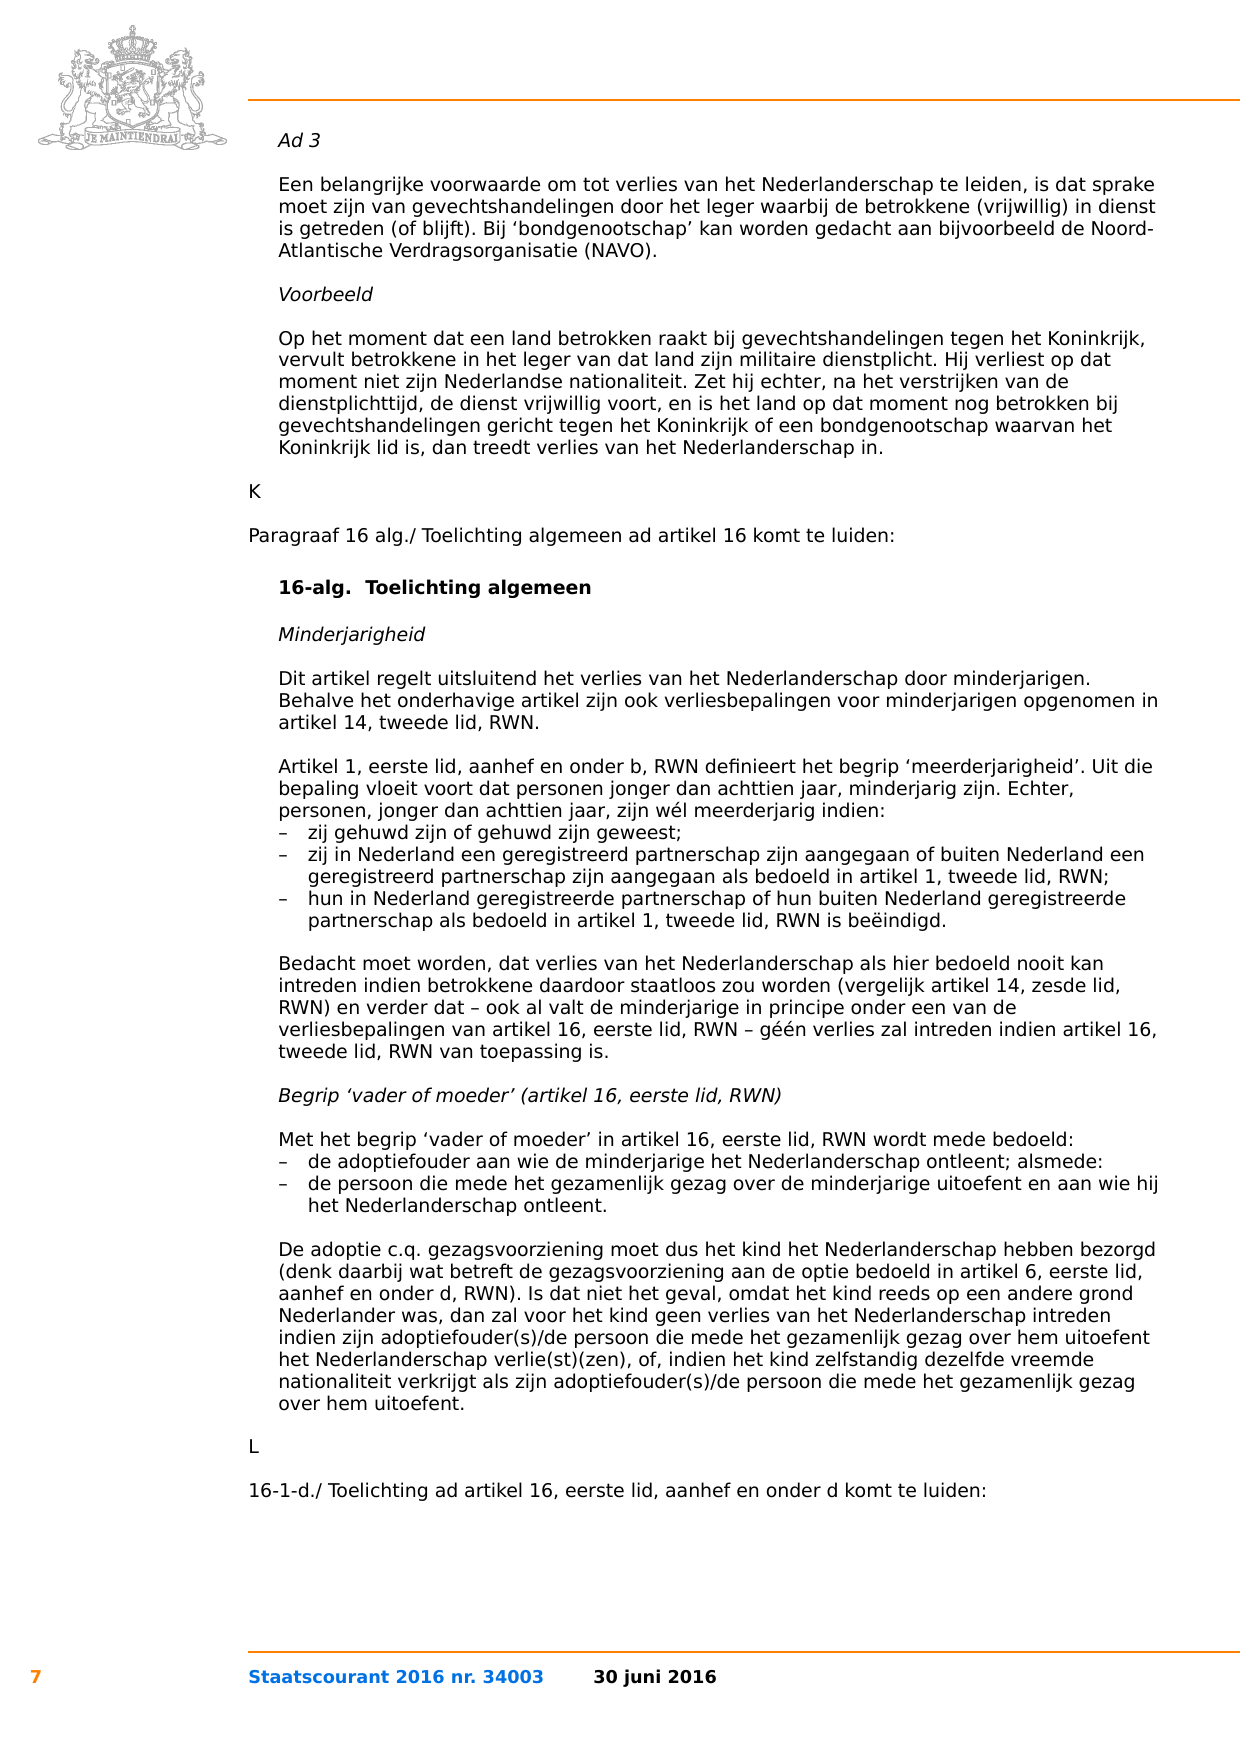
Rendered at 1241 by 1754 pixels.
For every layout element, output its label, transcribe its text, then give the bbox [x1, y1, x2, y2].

text Dit artikel regelt uitsluitend het verlies van het Nederlanderschap door minderjarigen. Behalve het onderhavige artikel zijn ook verliesbepalingen voor minderjarigen opgenomen in artikel 14, tweede lid, RWN. [278, 668, 1163, 734]
text 16-1-d./ Toelichting ad artikel 16, eerste lid, aanhef en onder d komt te luiden: [248, 1480, 1163, 1502]
text K [248, 481, 1163, 503]
text – zij gehuwd zijn of gehuwd zijn geweest; [278, 822, 1163, 843]
subtitle Voorbeeld [278, 283, 1163, 306]
text – de persoon die mede het gezamenlijk gezag over de minderjarige uitoefent en aan wie hij het Nederlanderschap ontleent. [278, 1173, 1163, 1217]
text Paragraaf 16 alg./ Toelichting algemeen ad artikel 16 komt te luiden: [248, 525, 1163, 547]
picture [38, 25, 227, 150]
text Op het moment dat een land betrokken raakt bij gevechtshandelingen tegen het Koninkrijk, vervult betrokkene in het leger van dat land zijn militaire dienstplicht. Hij verliest op dat moment niet zijn Nederlandse nationaliteit. Zet hij echter, na het verstrijken van de dienstplichttijd, de dienst vrijwillig voort, en is het land op dat moment nog betrokken bij gevechtshandelingen gericht tegen het Koninkrijk of een bondgenootschap waarvan het Koninkrijk lid is, dan treedt verlies van het Nederlanderschap in. [278, 327, 1163, 459]
text Een belangrijke voorwaarde om tot verlies van het Nederlanderschap te leiden, is dat sprake moet zijn van gevechtshandelingen door het leger waarbij de betrokkene (vrijwillig) in dienst is getreden (of blijft). Bij ‘bondgenootschap’ kan worden gedacht aan bijvoorbeeld de Noord-Atlantische Verdragsorganisatie (NAVO). [278, 174, 1163, 262]
text – hun in Nederland geregistreerde partnerschap of hun buiten Nederland geregistreerde partnerschap als bedoeld in artikel 1, tweede lid, RWN is beëindigd. [278, 887, 1163, 931]
text Met het begrip ‘vader of moeder’ in artikel 16, eerste lid, RWN wordt mede bedoeld: [278, 1129, 1163, 1151]
text – zij in Nederland een geregistreerd partnerschap zijn aangegaan of buiten Nederland een geregistreerd partnerschap zijn aangegaan als bedoeld in artikel 1, tweede lid, RWN; [278, 843, 1163, 887]
text L [248, 1436, 1163, 1458]
text – de adoptiefouder aan wie de minderjarige het Nederlanderschap ontleent; alsmede: [278, 1151, 1163, 1173]
text De adoptie c.q. gezagsvoorziening moet dus het kind het Nederlanderschap hebben bezorgd (denk daarbij wat betreft de gezagsvoorziening aan de optie bedoeld in artikel 6, eerste lid, aanhef en onder d, RWN). Is dat niet het geval, omdat het kind reeds op een andere grond Nederlander was, dan zal voor het kind geen verlies van het Nederlanderschap intreden indien zijn adoptiefouder(s)/de persoon die mede het gezamenlijk gezag over hem uitoefent het Nederlanderschap verlie(st)(zen), of, indien het kind zelfstandig dezelfde vreemde nationaliteit verkrijgt als zijn adoptiefouder(s)/de persoon die mede het gezamenlijk gezag over hem uitoefent. [278, 1239, 1163, 1414]
text Bedacht moet worden, dat verlies van het Nederlanderschap als hier bedoeld nooit kan intreden indien betrokkene daardoor staatloos zou worden (vergelijk artikel 14, zesde lid, RWN) en verder dat – ook al valt de minderjarige in principe onder een van de verliesbepalingen van artikel 16, eerste lid, RWN – géén verlies zal intreden indien artikel 16, tweede lid, RWN van toepassing is. [278, 953, 1163, 1063]
subtitle Begrip ‘vader of moeder’ (artikel 16, eerste lid, RWN) [278, 1085, 1163, 1107]
subtitle 16-alg. Toelichting algemeen [278, 577, 1163, 599]
subtitle Ad 3 [278, 130, 1163, 152]
text Artikel 1, eerste lid, aanhef en onder b, RWN definieert het begrip ‘meerderjarigheid’. Uit die bepaling vloeit voort dat personen jonger dan achttien jaar, minderjarig zijn. Echter, personen, jonger dan achttien jaar, zijn wél meerderjarig indien: [278, 756, 1163, 822]
subtitle Minderjarigheid [278, 624, 1163, 646]
